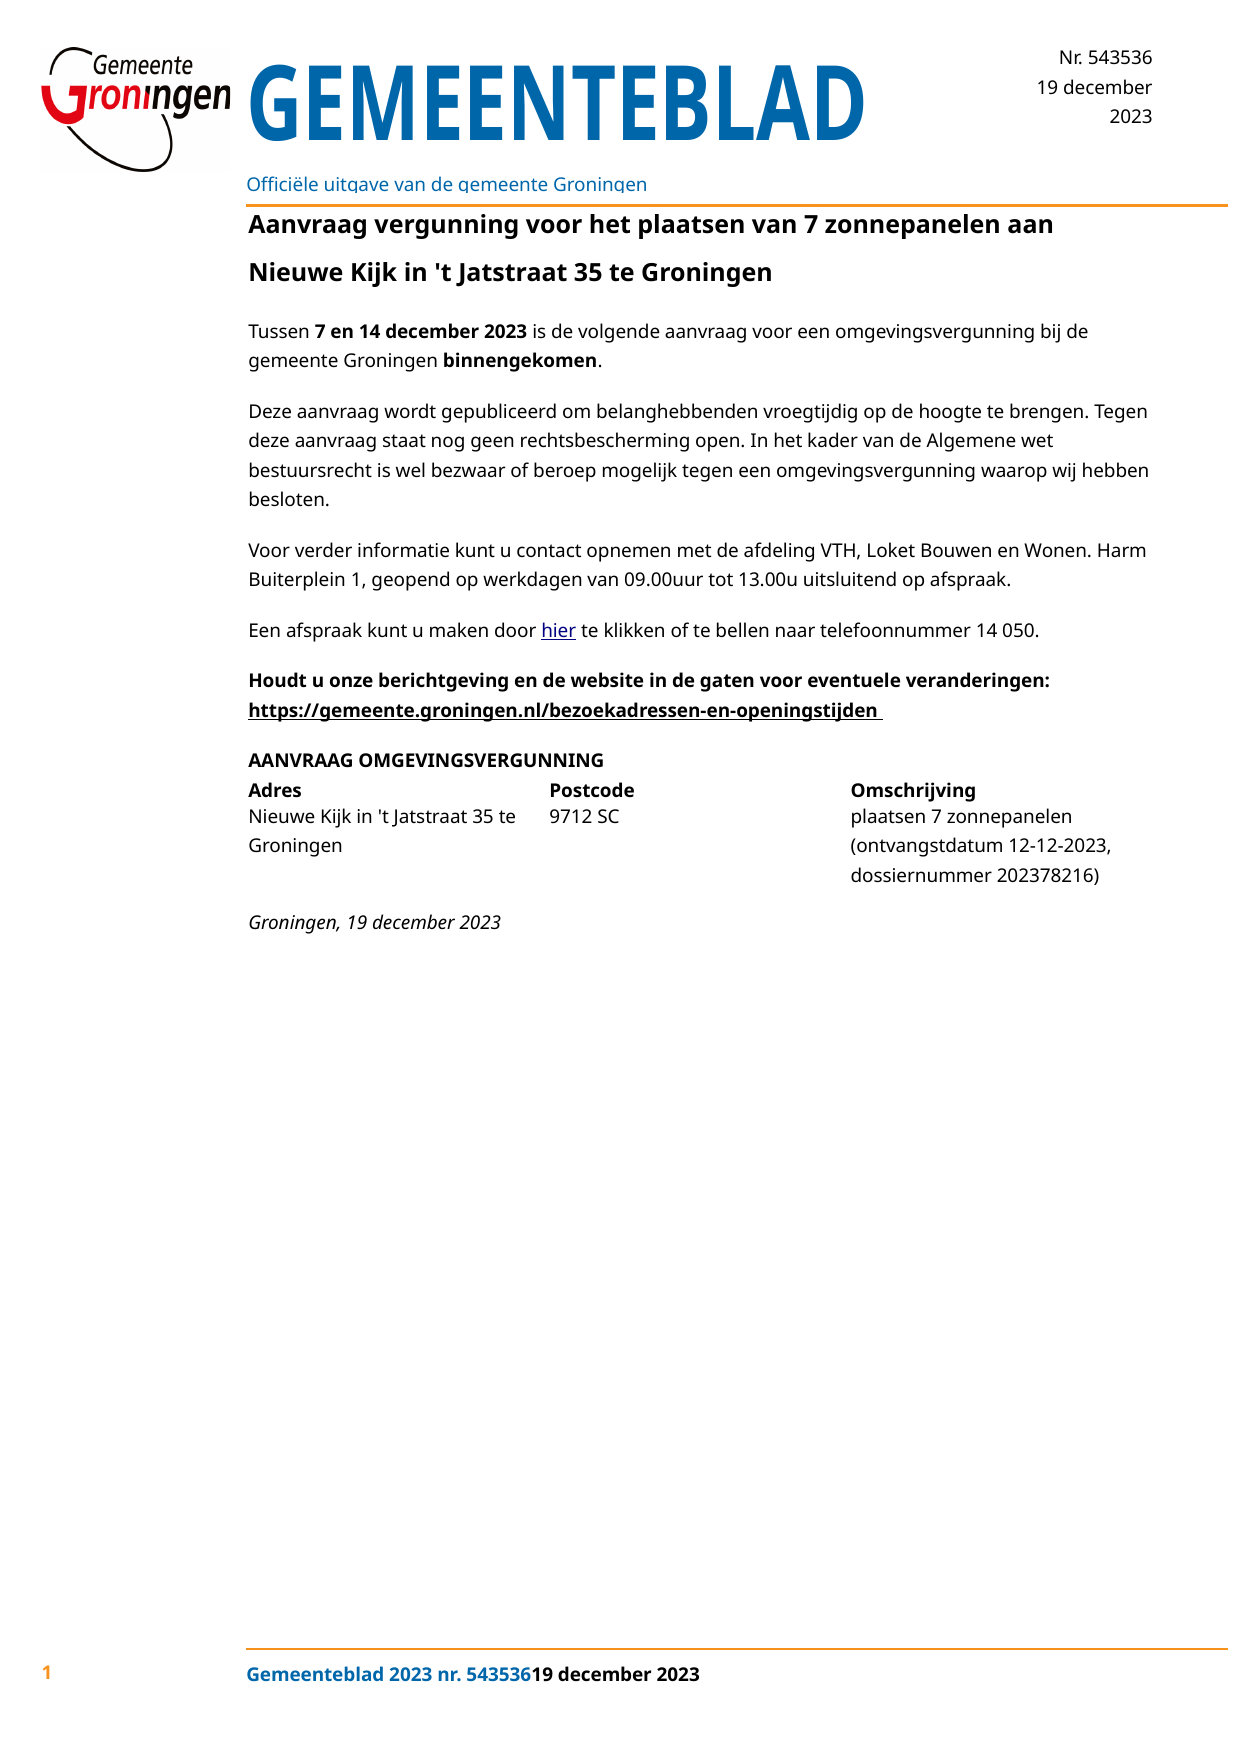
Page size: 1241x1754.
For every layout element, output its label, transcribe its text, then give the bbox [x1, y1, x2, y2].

table_header Omschrijving [850, 777, 1152, 803]
table_header Postcode [549, 777, 850, 803]
text Een afspraak kunt u maken door hier te klikken of te bellen naar telefoonnummer 14 050. [248, 617, 1152, 643]
text Aanvraag vergunning voor het plaatsen van 7 zonnepanelen aan Nieuwe Kijk in 't Jatstraat 35 te Groningen [248, 207, 1152, 288]
text AANVRAAG OMGEVINGSVERGUNNING [248, 747, 1152, 773]
text Tussen 7 en 14 december 2023 is de volgende aanvraag voor een omgevingsvergunning bij de gemeente Groningen binnengekomen. [248, 318, 1152, 373]
table_header Adres [248, 777, 549, 803]
table_cell 9712 SC [549, 803, 850, 888]
table_cell Nieuwe Kijk in 't Jatstraat 35 te Groningen [248, 803, 549, 888]
picture [41, 47, 231, 172]
text Deze aanvraag wordt gepubliceerd om belanghebbenden vroegtijdig op de hoogte te brengen. Tegen deze aanvraag staat nog geen rechtsbescherming open. In het kader van de Algemene wet bestuursrecht is wel bezwaar of beroep mogelijk tegen een omgevingsvergunning waarop wij hebben besloten. [248, 398, 1152, 512]
text Voor verder informatie kunt u contact opnemen met de afdeling VTH, Loket Bouwen en Wonen. Harm Buiterplein 1, geopend op werkdagen van 09.00uur tot 13.00u uitsluitend op afspraak. [248, 537, 1152, 592]
table_cell plaatsen 7 zonnepanelen (ontvangstdatum 12-12-2023, dossiernummer 202378216) [850, 803, 1152, 888]
text Houdt u onze berichtgeving en de website in de gaten voor eventuele veranderingen: https://gemeente.groningen.nl/bezoekadressen-en-openingstijden [248, 667, 1152, 723]
text Groningen, 19 december 2023 [248, 909, 1152, 935]
